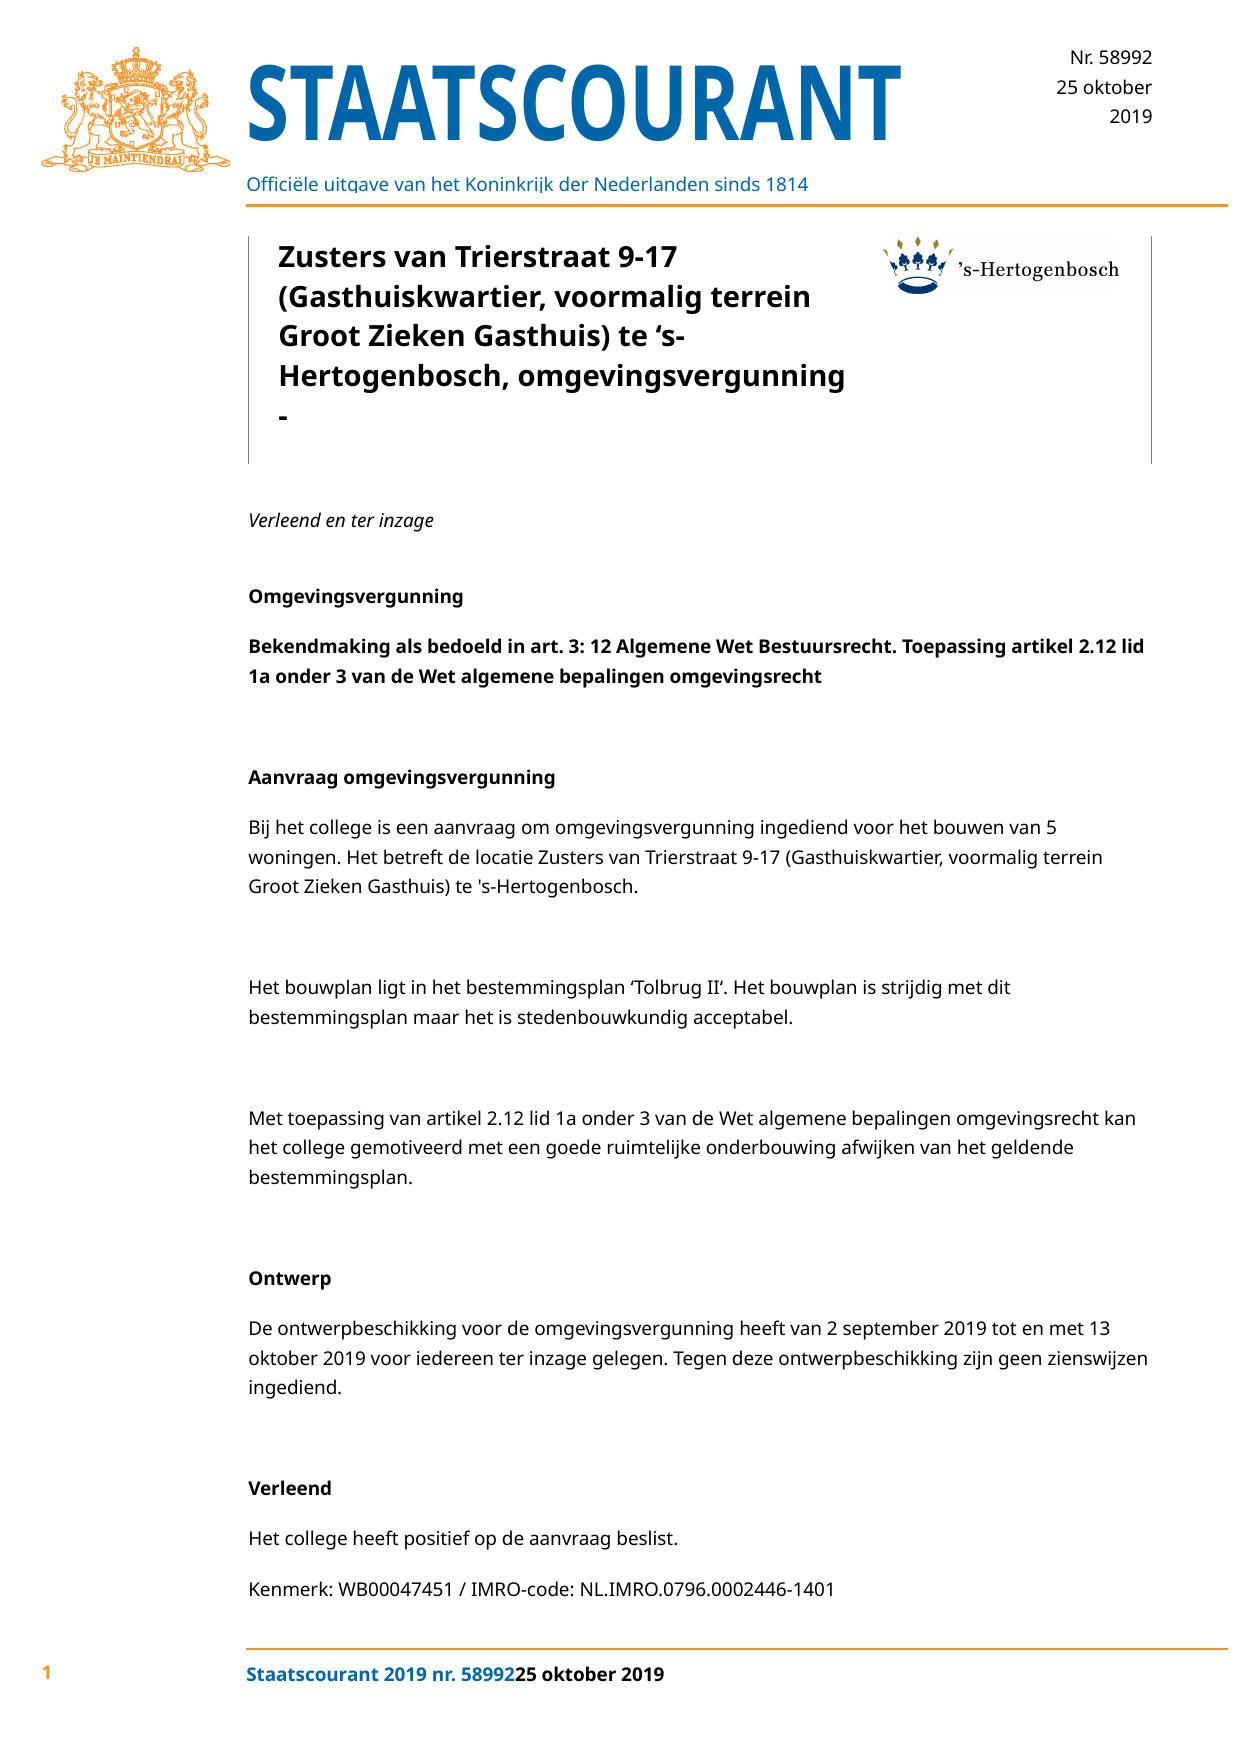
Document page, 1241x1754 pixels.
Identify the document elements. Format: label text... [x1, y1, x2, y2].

text Ontwerp [248, 1265, 1152, 1290]
text Aanvraag omgevingsvergunning [248, 764, 1152, 789]
text Het college heeft positief op de aanvraag beslist. [248, 1526, 1152, 1551]
text Bij het college is een aanvraag om omgevingsvergunning ingediend voor het bouwen van 5 woningen. Het betreft de locatie Zusters van Trierstraat 9-17 (Gasthuiskwartier, voormalig terrein Groot Zieken Gasthuis) te 's-Hertogenbosch. [248, 814, 1152, 899]
table_header [850, 294, 1151, 464]
text Het bouwplan ligt in het bestemmingsplan ‘Tolbrug II‘. Het bouwplan is strijdig met dit bestemmingsplan maar het is stedenbouwkundig acceptabel. [248, 974, 1152, 1029]
picture [882, 236, 1119, 294]
text Kenmerk: WB00047451 / IMRO-code: NL.IMRO.0796.0002446-1401 [248, 1576, 1152, 1602]
text De ontwerpbeschikking voor de omgevingsvergunning heeft van 2 september 2019 tot en met 13 oktober 2019 voor iedereen ter inzage gelegen. Tegen deze ontwerpbeschikking zijn geen zienswijzen ingediend. [248, 1315, 1152, 1400]
text Omgevingsvergunning [248, 583, 1152, 609]
text Verleend en ter inzage [248, 507, 1152, 533]
table_header [850, 236, 882, 293]
table_header [1119, 236, 1151, 293]
text Met toepassing van artikel 2.12 lid 1a onder 3 van de Wet algemene bepalingen omgevingsrecht kan het college gemotiveerd met een goede ruimtelijke onderbouwing afwijken van het geldende bestemmingsplan. [248, 1105, 1152, 1189]
picture [41, 47, 231, 172]
text Verleend [248, 1475, 1152, 1501]
table_header Zusters van Trierstraat 9-17 (Gasthuiskwartier, voormalig terrein Groot Zieken Gasthuis) te ‘s-Hertogenbosch, omgevingsvergunning - [249, 236, 850, 464]
text Bekendmaking als bedoeld in art. 3: 12 Algemene Wet Bestuursrecht. Toepassing artikel 2.12 lid 1a onder 3 van de Wet algemene bepalingen omgevingsrecht [248, 633, 1152, 689]
